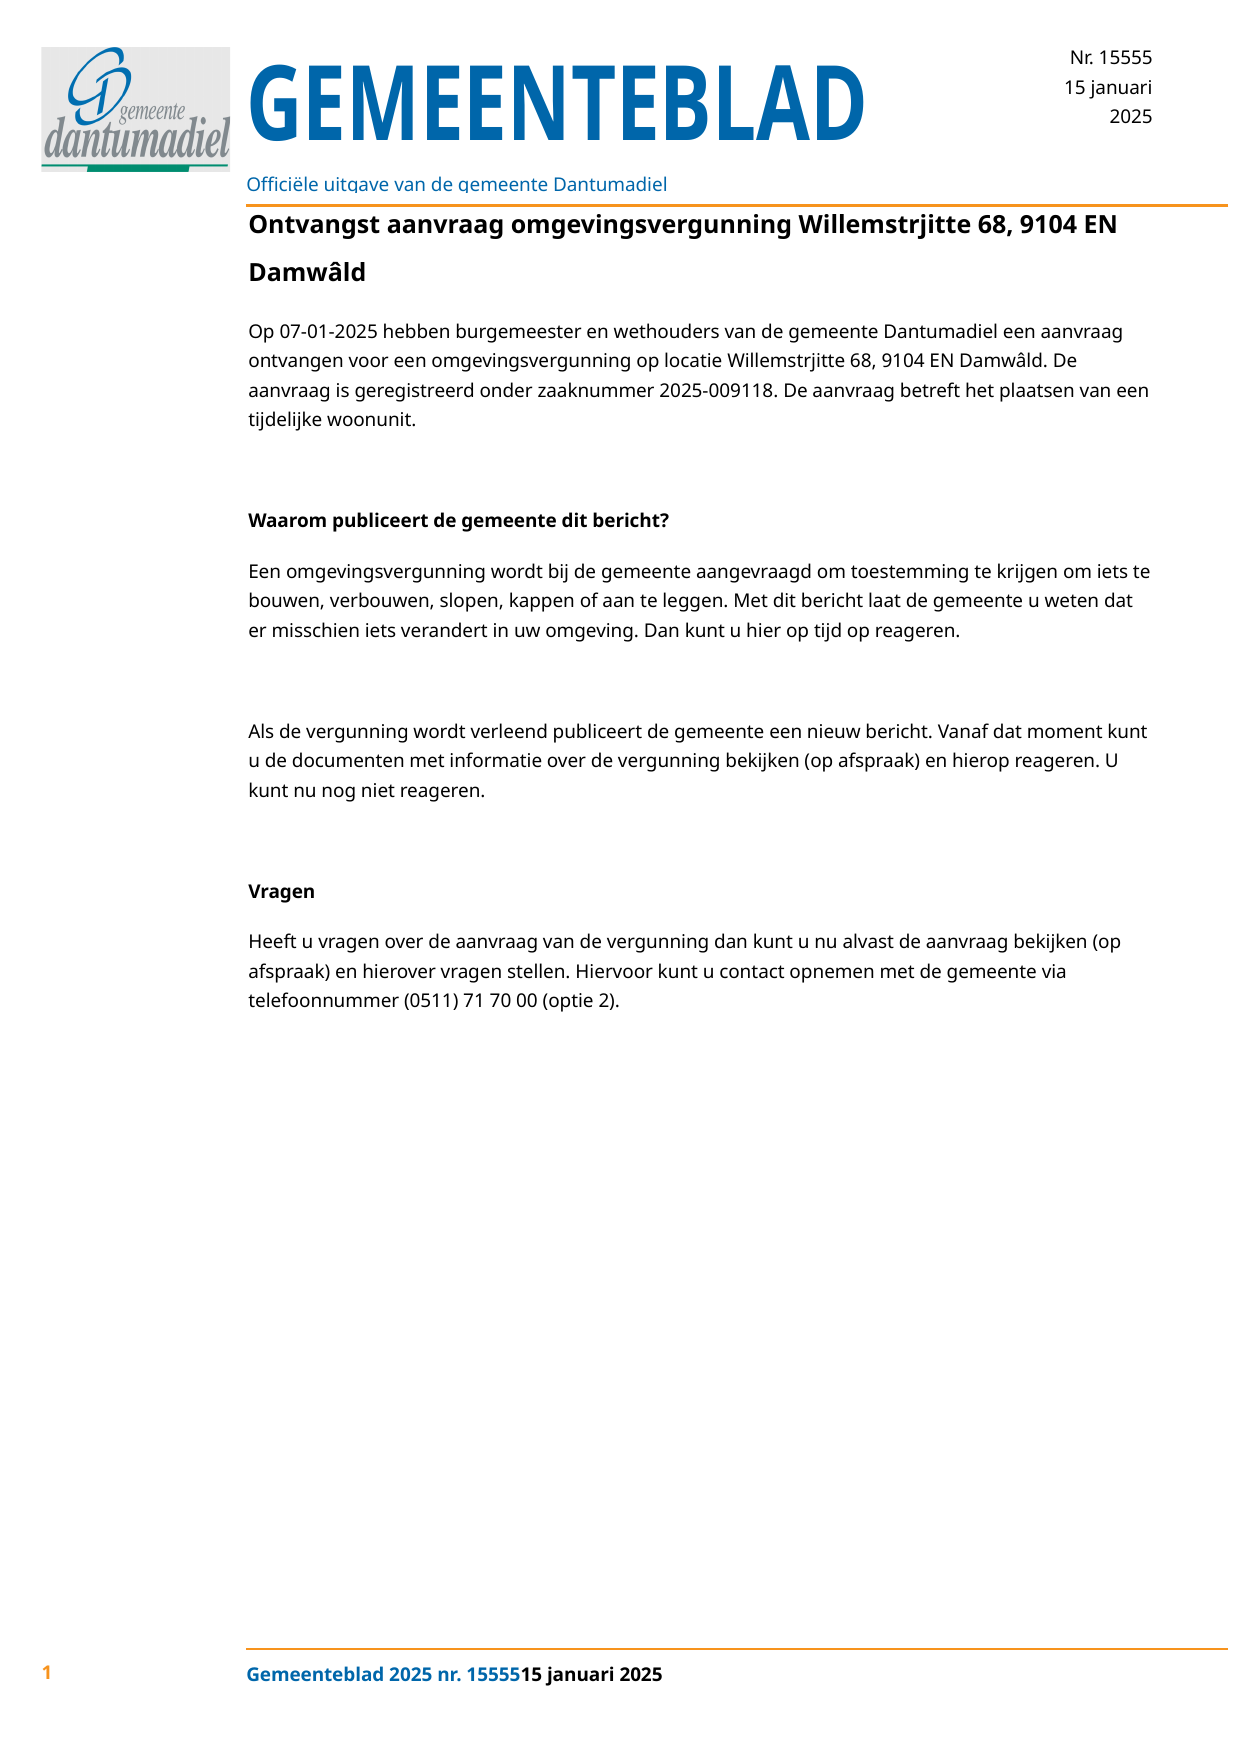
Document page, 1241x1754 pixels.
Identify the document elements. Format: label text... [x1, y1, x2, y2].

picture [41, 47, 231, 172]
text Als de vergunning wordt verleend publiceert de gemeente een nieuw bericht. Vanaf dat moment kunt u de documenten met informatie over de vergunning bekijken (op afspraak) en hierop reageren. U kunt nu nog niet reageren. [248, 718, 1152, 803]
text Op 07-01-2025 hebben burgemeester en wethouders van de gemeente Dantumadiel een aanvraag ontvangen voor een omgevingsvergunning op locatie Willemstrjitte 68, 9104 EN Damwâld. De aanvraag is geregistreerd onder zaaknummer 2025-009118. De aanvraag betreft het plaatsen van een tijdelijke woonunit. [248, 318, 1152, 432]
text Een omgevingsvergunning wordt bij de gemeente aangevraagd om toestemming te krijgen om iets te bouwen, verbouwen, slopen, kappen of aan te leggen. Met dit bericht laat de gemeente u weten dat er misschien iets verandert in uw omgeving. Dan kunt u hier op tijd op reageren. [248, 558, 1152, 643]
text Waarom publiceert de gemeente dit bericht? [248, 507, 1152, 533]
text Heeft u vragen over de aanvraag van de vergunning dan kunt u nu alvast de aanvraag bekijken (op afspraak) en hierover vragen stellen. Hiervoor kunt u contact opnemen met de gemeente via telefoonnummer (0511) 71 70 00 (optie 2). [248, 928, 1152, 1013]
text Vragen [248, 878, 1152, 904]
text Ontvangst aanvraag omgevingsvergunning Willemstrjitte 68, 9104 EN Damwâld [248, 207, 1152, 288]
